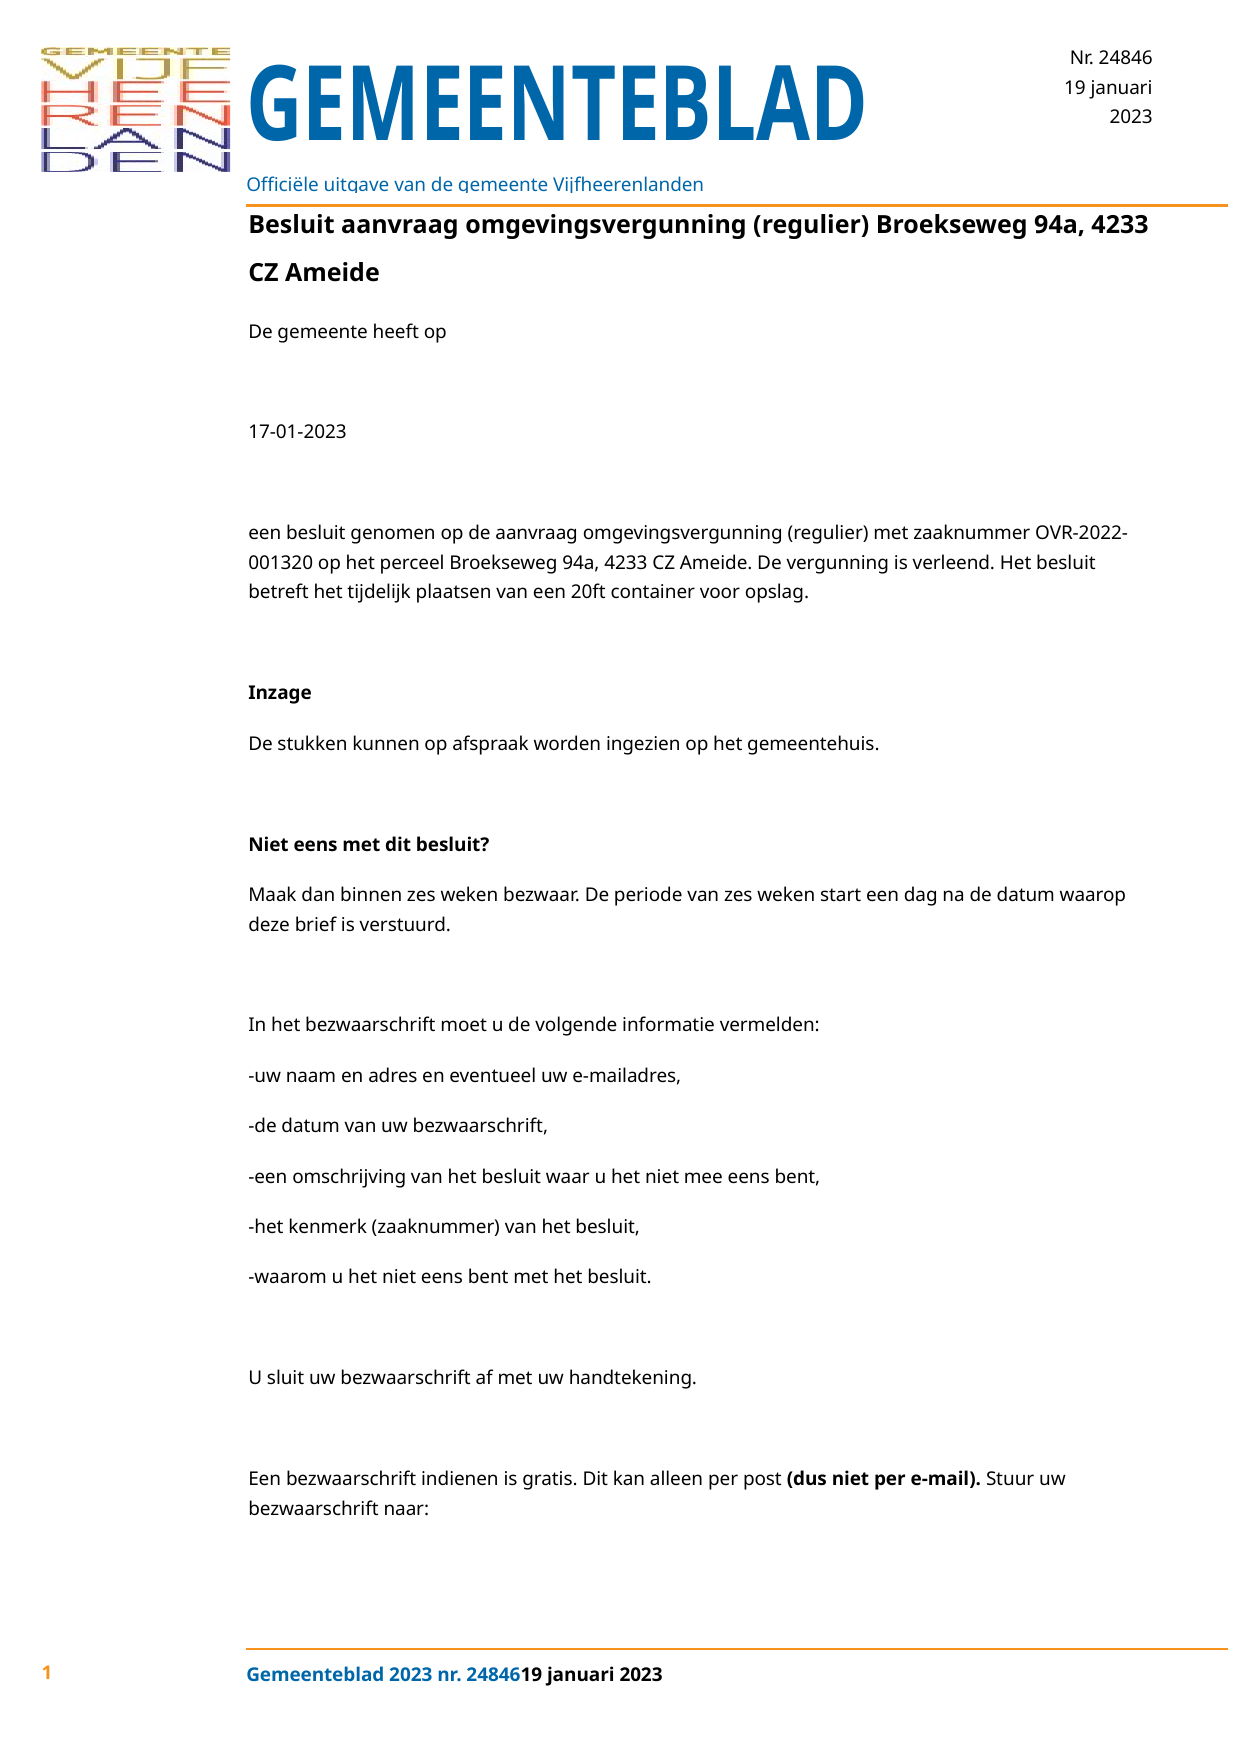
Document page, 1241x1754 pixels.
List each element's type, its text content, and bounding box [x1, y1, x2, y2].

text 17-01-2023 [248, 419, 1152, 444]
text -waarom u het niet eens bent met het besluit. [248, 1264, 1152, 1289]
text -het kenmerk (zaaknummer) van het besluit, [248, 1213, 1152, 1239]
text Maak dan binnen zes weken bezwaar. De periode van zes weken start een dag na de datum waarop deze brief is verstuurd. [248, 881, 1152, 937]
text In het bezwaarschrift moet u de volgende informatie vermelden: [248, 1012, 1152, 1037]
text Niet eens met dit besluit? [248, 831, 1152, 857]
text Besluit aanvraag omgevingsvergunning (regulier) Broekseweg 94a, 4233 CZ Ameide [248, 207, 1152, 288]
text Een bezwaarschrift indienen is gratis. Dit kan alleen per post (dus niet per e-mail). Stuur uw bezwaarschrift naar: [248, 1465, 1152, 1521]
text De gemeente heeft op [248, 318, 1152, 344]
picture [41, 47, 231, 172]
text -een omschrijving van het besluit waar u het niet mee eens bent, [248, 1163, 1152, 1189]
text -de datum van uw bezwaarschrift, [248, 1112, 1152, 1138]
text U sluit uw bezwaarschrift af met uw handtekening. [248, 1364, 1152, 1390]
text Inzage [248, 679, 1152, 705]
text De stukken kunnen op afspraak worden ingezien op het gemeentehuis. [248, 730, 1152, 756]
text -uw naam en adres en eventueel uw e-mailadres, [248, 1062, 1152, 1088]
text een besluit genomen op de aanvraag omgevingsvergunning (regulier) met zaaknummer OVR-2022-001320 op het perceel Broekseweg 94a, 4233 CZ Ameide. De vergunning is verleend. Het besluit betreft het tijdelijk plaatsen van een 20ft container voor opslag. [248, 519, 1152, 604]
